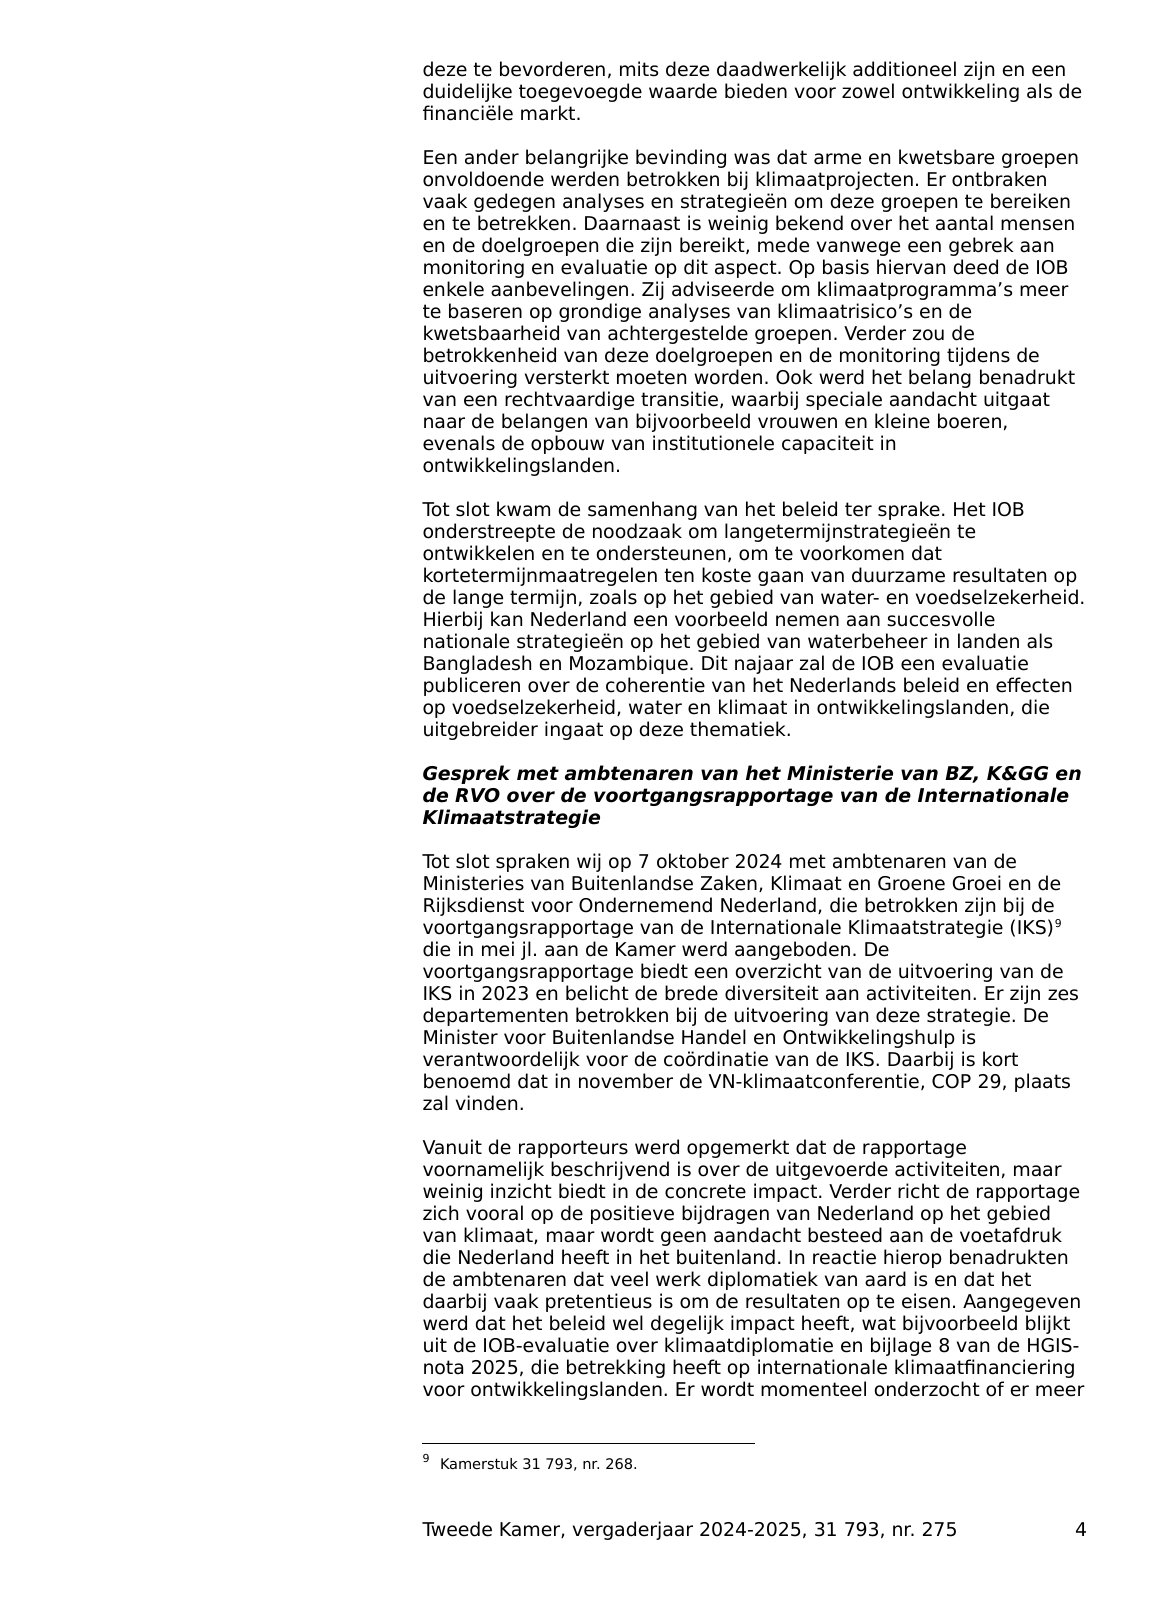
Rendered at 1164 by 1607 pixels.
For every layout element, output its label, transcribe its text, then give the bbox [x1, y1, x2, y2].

subtitle Gesprek met ambtenaren van het Ministerie van BZ, K&GG en de RVO over de voortgangsrapportage van de Internationale Klimaatstrategie [422, 763, 1087, 829]
text Een ander belangrijke bevinding was dat arme en kwetsbare groepen onvoldoende werden betrokken bij klimaatprojecten. Er ontbraken vaak gedegen analyses en strategieën om deze groepen te bereiken en te betrekken. Daarnaast is weinig bekend over het aantal mensen en de doelgroepen die zijn bereikt, mede vanwege een gebrek aan monitoring en evaluatie op dit aspect. Op basis hiervan deed de IOB enkele aanbevelingen. Zij adviseerde om klimaatprogramma’s meer te baseren op grondige analyses van klimaatrisico’s en de kwetsbaarheid van achtergestelde groepen. Verder zou de betrokkenheid van deze doelgroepen en de monitoring tijdens de uitvoering versterkt moeten worden. Ook werd het belang benadrukt van een rechtvaardige transitie, waarbij speciale aandacht uitgaat naar de belangen van bijvoorbeeld vrouwen en kleine boeren, evenals de opbouw van institutionele capaciteit in ontwikkelingslanden. [422, 147, 1087, 477]
text Vanuit de rapporteurs werd opgemerkt dat de rapportage voornamelijk beschrijvend is over de uitgevoerde activiteiten, maar weinig inzicht biedt in de concrete impact. Verder richt de rapportage zich vooral op de positieve bijdragen van Nederland op het gebied van klimaat, maar wordt geen aandacht besteed aan de voetafdruk die Nederland heeft in het buitenland. In reactie hierop benadrukten de ambtenaren dat veel werk diplomatiek van aard is en dat het daarbij vaak pretentieus is om de resultaten op te eisen. Aangegeven werd dat het beleid wel degelijk impact heeft, wat bijvoorbeeld blijkt uit de IOB-evaluatie over klimaatdiplomatie en bijlage 8 van de HGIS-nota 2025, die betrekking heeft op internationale klimaatfinanciering voor ontwikkelingslanden. Er wordt momenteel onderzocht of er meer [422, 1137, 1087, 1401]
text Tot slot spraken wij op 7 oktober 2024 met ambtenaren van de Ministeries van Buitenlandse Zaken, Klimaat en Groene Groei en de Rijksdienst voor Ondernemend Nederland, die betrokken zijn bij de voortgangsrapportage van de Internationale Klimaatstrategie (IKS) die in mei jl. aan de Kamer werd aangeboden. De voortgangsrapportage biedt een overzicht van de uitvoering van de IKS in 2023 en belicht de brede diversiteit aan activiteiten. Er zijn zes departementen betrokken bij de uitvoering van deze strategie. De Minister voor Buitenlandse Handel en Ontwikkelingshulp is verantwoordelijk voor de coördinatie van de IKS. Daarbij is kort benoemd dat in november de VN-klimaatconferentie, COP 29, plaats zal vinden. [422, 851, 1087, 1115]
text deze te bevorderen, mits deze daadwerkelijk additioneel zijn en een duidelijke toegevoegde waarde bieden voor zowel ontwikkeling als de financiële markt. [422, 59, 1087, 125]
text Kamerstuk 31 793, nr. 268. [422, 1452, 1087, 1474]
text Tot slot kwam de samenhang van het beleid ter sprake. Het IOB onderstreepte de noodzaak om langetermijnstrategieën te ontwikkelen en te ondersteunen, om te voorkomen dat kortetermijnmaatregelen ten koste gaan van duurzame resultaten op de lange termijn, zoals op het gebied van water- en voedselzekerheid. Hierbij kan Nederland een voorbeeld nemen aan succesvolle nationale strategieën op het gebied van waterbeheer in landen als Bangladesh en Mozambique. Dit najaar zal de IOB een evaluatie publiceren over de coherentie van het Nederlands beleid en effecten op voedselzekerheid, water en klimaat in ontwikkelingslanden, die uitgebreider ingaat op deze thematiek. [422, 499, 1087, 741]
